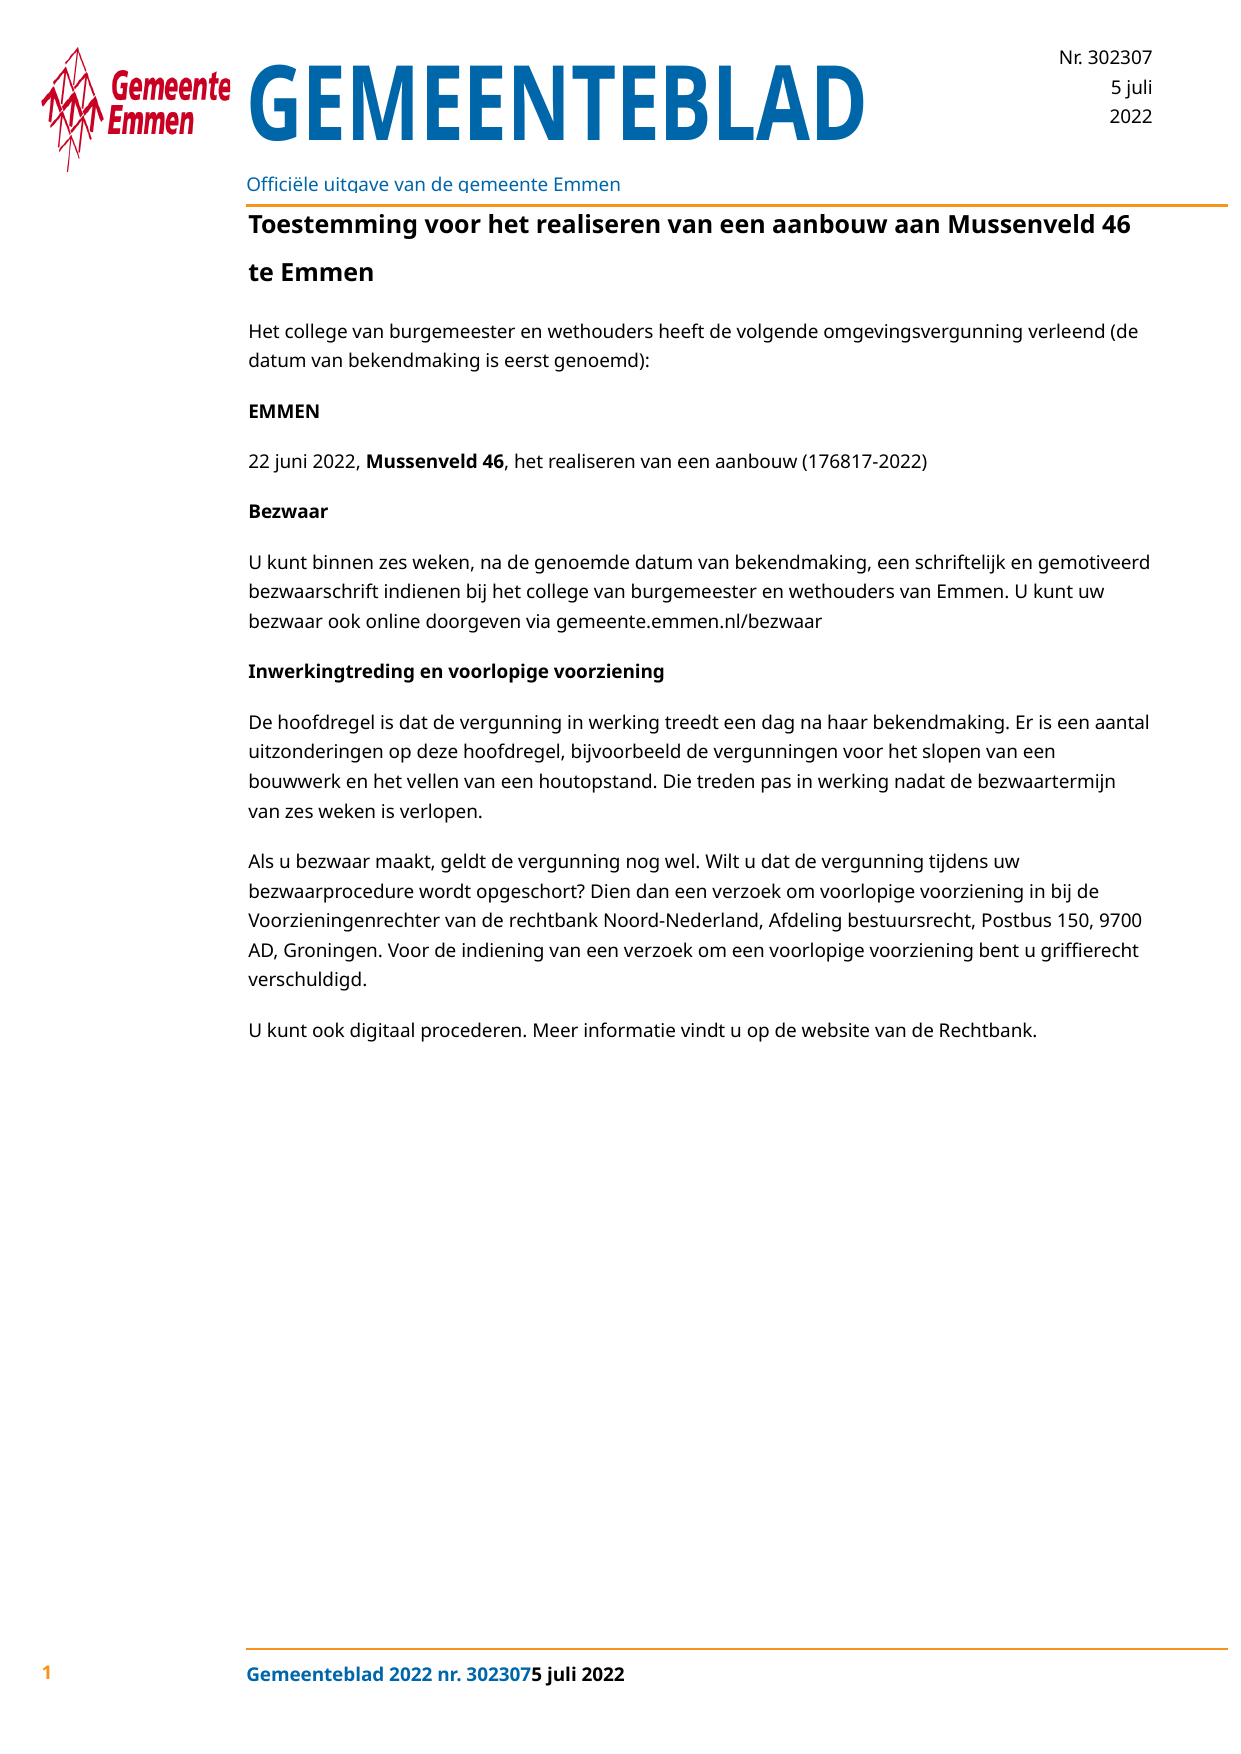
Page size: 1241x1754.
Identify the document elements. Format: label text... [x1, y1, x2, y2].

text 22 juni 2022, Mussenveld 46, het realiseren van een aanbouw (176817-2022) [248, 448, 1152, 474]
text Inwerkingtreding en voorlopige voorziening [248, 659, 1152, 684]
text EMMEN [248, 398, 1152, 424]
text U kunt ook digitaal procederen. Meer informatie vindt u op de website van de Rechtbank. [248, 1017, 1152, 1043]
text U kunt binnen zes weken, na de genoemde datum van bekendmaking, een schriftelijk en gemotiveerd bezwaarschrift indienen bij het college van burgemeester en wethouders van Emmen. U kunt uw bezwaar ook online doorgeven via gemeente.emmen.nl/bezwaar [248, 549, 1152, 634]
text Het college van burgemeester en wethouders heeft de volgende omgevingsvergunning verleend (de datum van bekendmaking is eerst genoemd): [248, 318, 1152, 373]
text Toestemming voor het realiseren van een aanbouw aan Mussenveld 46 te Emmen [248, 207, 1152, 288]
text Als u bezwaar maakt, geldt de vergunning nog wel. Wilt u dat de vergunning tijdens uw bezwaarprocedure wordt opgeschort? Dien dan een verzoek om voorlopige voorziening in bij de Voorzieningenrechter van de rechtbank Noord-Nederland, Afdeling bestuursrecht, Postbus 150, 9700 AD, Groningen. Voor de indiening van een verzoek om een voorlopige voorziening bent u griffierecht verschuldigd. [248, 848, 1152, 992]
text Bezwaar [248, 499, 1152, 524]
picture [41, 47, 231, 172]
text De hoofdregel is dat de vergunning in werking treedt een dag na haar bekendmaking. Er is een aantal uitzonderingen op deze hoofdregel, bijvoorbeeld de vergunningen voor het slopen van een bouwwerk en het vellen van een houtopstand. Die treden pas in werking nadat de bezwaartermijn van zes weken is verlopen. [248, 709, 1152, 824]
